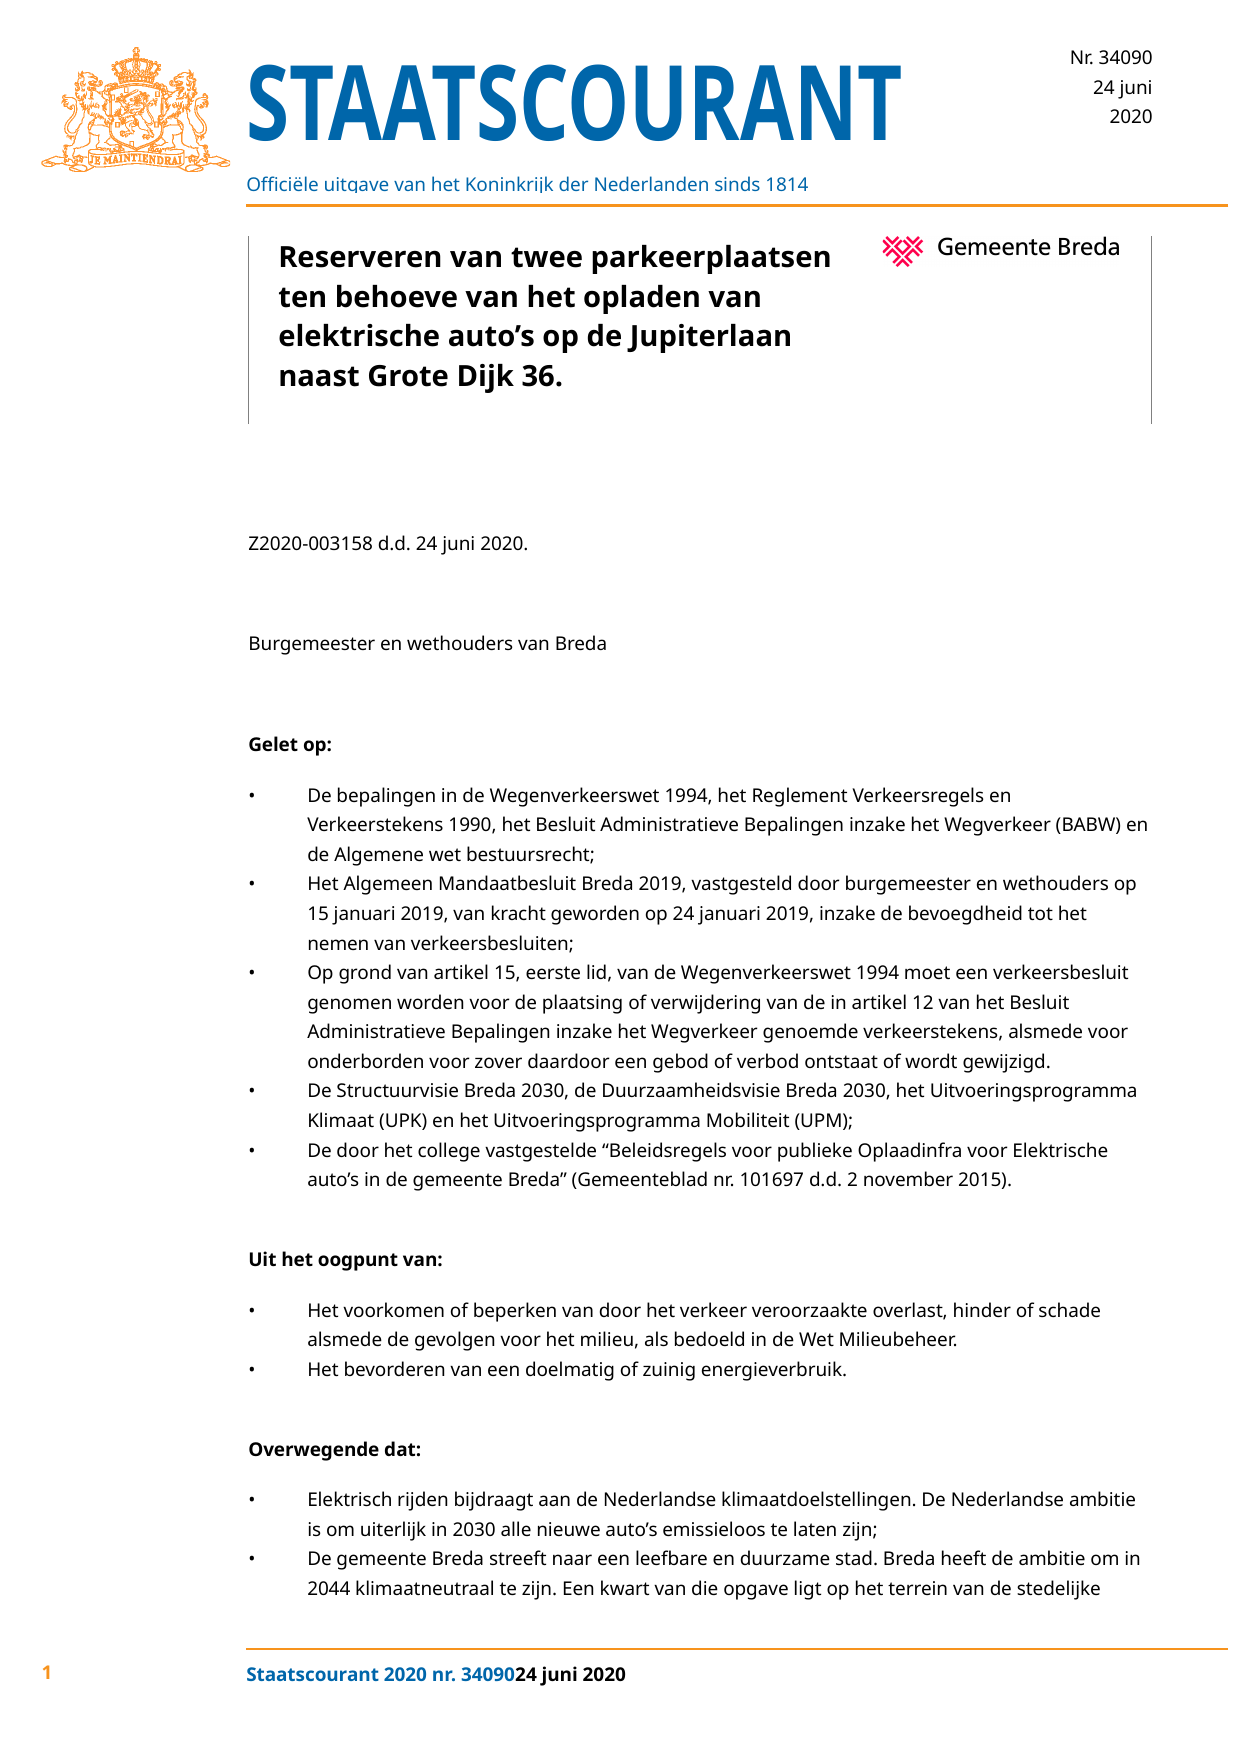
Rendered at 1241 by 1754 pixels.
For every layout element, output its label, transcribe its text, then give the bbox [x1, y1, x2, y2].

list De bepalingen in de Wegenverkeerswet 1994, het Reglement Verkeersregels en Verkeerstekens 1990, het Besluit Administratieve Bepalingen inzake het Wegverkeer (BABW) en de Algemene wet bestuursrecht; [248, 782, 1152, 867]
list Elektrisch rijden bijdraagt aan de Nederlandse klimaatdoelstellingen. De Nederlandse ambitie is om uiterlijk in 2030 alle nieuwe auto’s emissieloos te laten zijn; [248, 1486, 1152, 1542]
list De gemeente Breda streeft naar een leefbare en duurzame stad. Breda heeft de ambitie om in 2044 klimaatneutraal te zijn. Een kwart van die opgave ligt op het terrein van de stedelijke [248, 1546, 1152, 1601]
text Z2020-003158 d.d. 24 juni 2020. [248, 530, 1152, 556]
picture [882, 236, 1119, 267]
picture [41, 47, 231, 172]
text Gelet op: [248, 731, 1152, 757]
text Uit het oogpunt van: [248, 1246, 1152, 1272]
list Het Algemeen Mandaatbesluit Breda 2019, vastgesteld door burgemeester en wethouders op 15 januari 2019, van kracht geworden op 24 januari 2019, inzake de bevoegdheid tot het nemen van verkeersbesluiten; [248, 871, 1152, 956]
list De door het college vastgestelde “Beleidsregels voor publieke Oplaadinfra voor Elektrische auto’s in de gemeente Breda” (Gemeenteblad nr. 101697 d.d. 2 november 2015). [248, 1137, 1152, 1192]
list Het voorkomen of beperken van door het verkeer veroorzaakte overlast, hinder of schade alsmede de gevolgen voor het milieu, als bedoeld in de Wet Milieubeheer. [248, 1297, 1152, 1352]
text Burgemeester en wethouders van Breda [248, 631, 1152, 656]
table_header Reserveren van twee parkeerplaatsen ten behoeve van het opladen van elektrische auto’s op de Jupiterlaan naast Grote Dijk 36. [249, 236, 850, 424]
list De Structuurvisie Breda 2030, de Duurzaamheidsvisie Breda 2030, het Uitvoeringsprogramma Klimaat (UPK) en het Uitvoeringsprogramma Mobiliteit (UPM); [248, 1078, 1152, 1133]
table_header [850, 236, 1151, 424]
list Het bevorderen van een doelmatig of zuinig energieverbruik. [248, 1356, 1152, 1382]
text Overwegende dat: [248, 1436, 1152, 1462]
list Op grond van artikel 15, eerste lid, van de Wegenverkeerswet 1994 moet een verkeersbesluit genomen worden voor de plaatsing of verwijdering van de in artikel 12 van het Besluit Administratieve Bepalingen inzake het Wegverkeer genoemde verkeerstekens, alsmede voor onderborden voor zover daardoor een gebod of verbod ontstaat of wordt gewijzigd. [248, 959, 1152, 1074]
